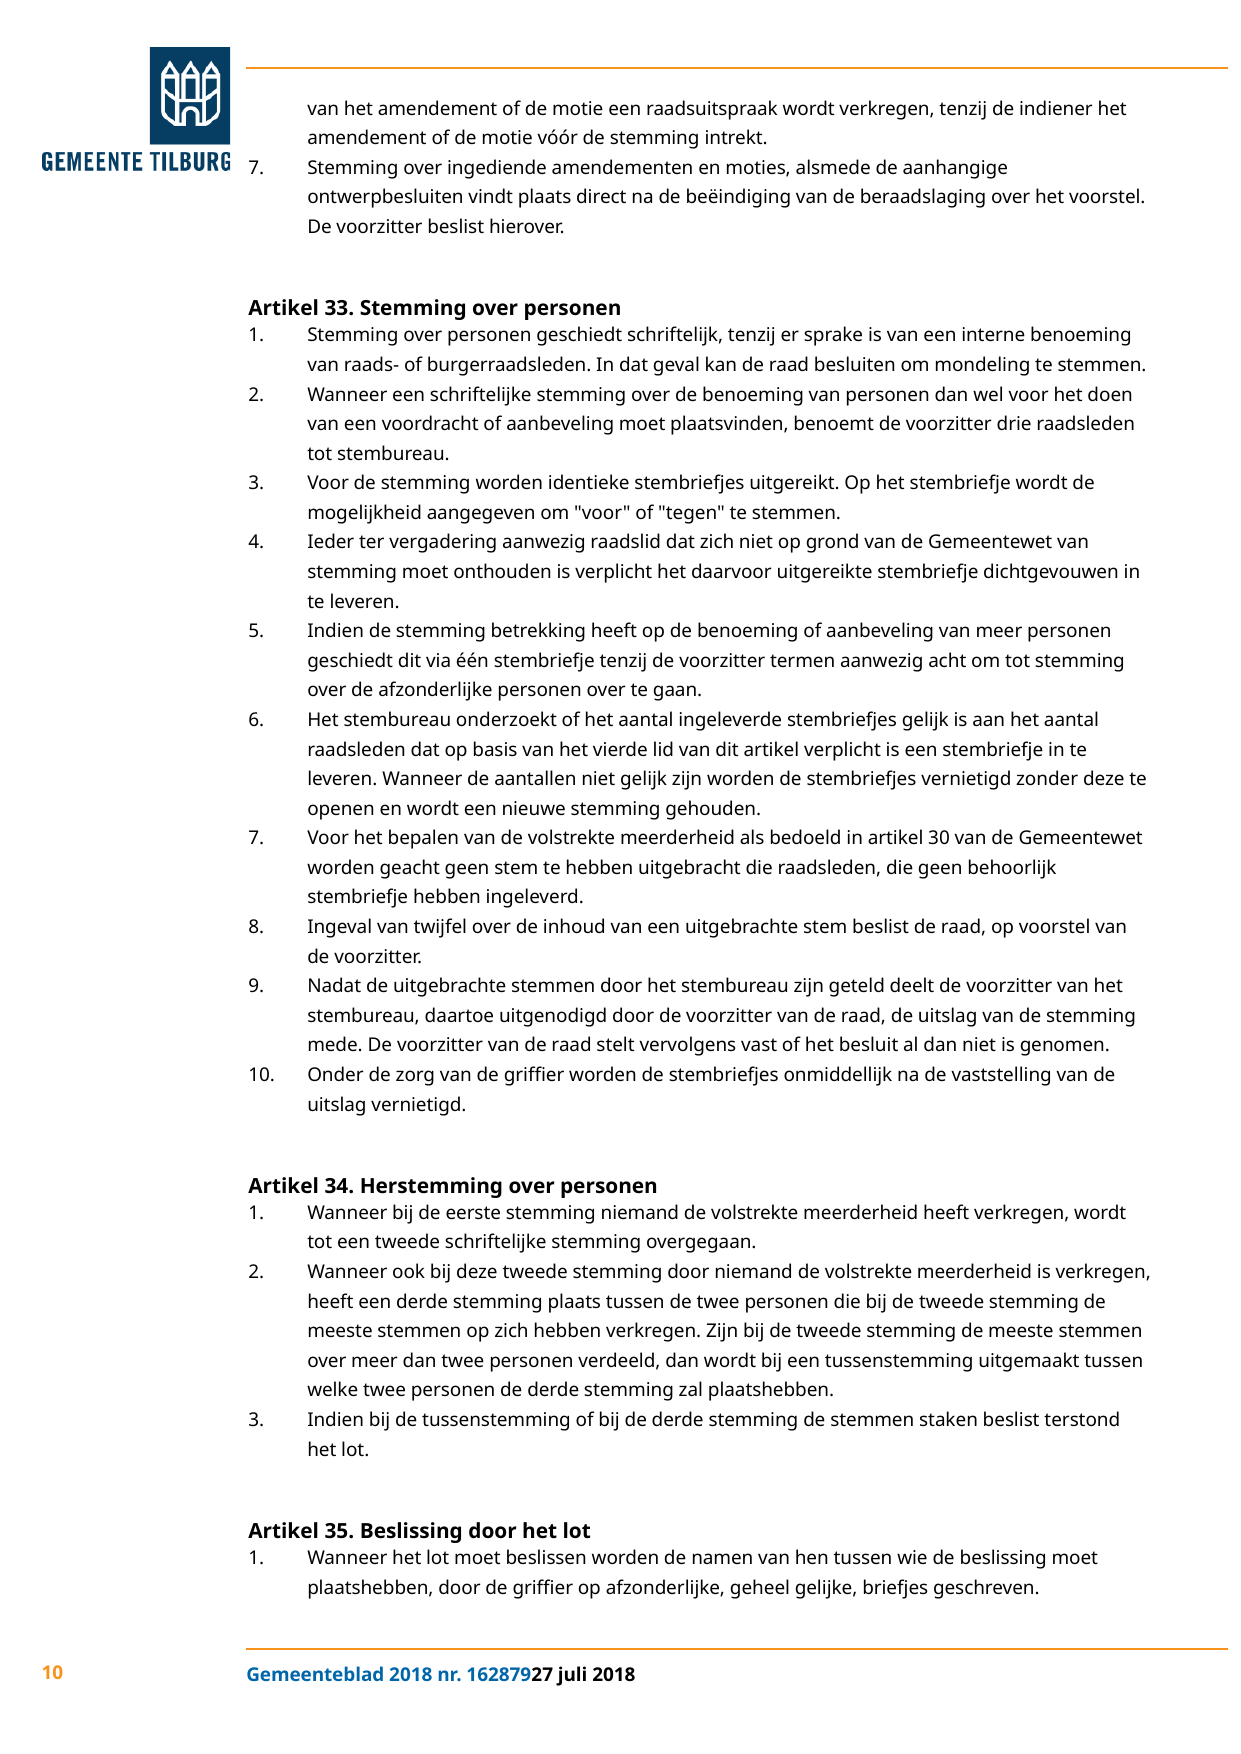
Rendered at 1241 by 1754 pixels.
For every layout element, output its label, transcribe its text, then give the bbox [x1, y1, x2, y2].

list Wanneer het lot moet beslissen worden de namen van hen tussen wie de beslissing moet plaatshebben, door de griffier op afzonderlijke, geheel gelijke, briefjes geschreven. [248, 1544, 1152, 1599]
list Voor de stemming worden identieke stembriefjes uitgereikt. Op het stembriefje wordt de mogelijkheid aangegeven om "voor" of "tegen" te stemmen. [248, 469, 1152, 525]
picture [41, 47, 231, 172]
list Ingeval van twijfel over de inhoud van een uitgebrachte stem beslist de raad, op voorstel van de voorzitter. [248, 913, 1152, 968]
list Het stembureau onderzoekt of het aantal ingeleverde stembriefjes gelijk is aan het aantal raadsleden dat op basis van het vierde lid van dit artikel verplicht is een stembriefje in te leveren. Wanneer de aantallen niet gelijk zijn worden de stembriefjes vernietigd zonder deze te openen en wordt een nieuwe stemming gehouden. [248, 706, 1152, 821]
list Indien bij de tussenstemming of bij de derde stemming de stemmen staken beslist terstond het lot. [248, 1406, 1152, 1462]
list Ieder ter vergadering aanwezig raadslid dat zich niet op grond van de Gemeentewet van stemming moet onthouden is verplicht het daarvoor uitgereikte stembriefje dichtgevouwen in te leveren. [248, 529, 1152, 613]
list Wanneer een schriftelijke stemming over de benoeming van personen dan wel voor het doen van een voordracht of aanbeveling moet plaatsvinden, benoemt de voorzitter drie raadsleden tot stembureau. [248, 381, 1152, 466]
list Indien de stemming betrekking heeft op de benoeming of aanbeveling van meer personen geschiedt dit via één stembriefje tenzij de voorzitter termen aanwezig acht om tot stemming over de afzonderlijke personen over te gaan. [248, 617, 1152, 702]
list Stemming over ingediende amendementen en moties, alsmede de aanhangige ontwerpbesluiten vindt plaats direct na de beëindiging van de beraadslaging over het voorstel. De voorzitter beslist hierover. [248, 154, 1152, 239]
list Onder de zorg van de griffier worden de stembriefjes onmiddellijk na de vaststelling van de uitslag vernietigd. [248, 1061, 1152, 1116]
text Artikel 33. Stemming over personen [248, 293, 1152, 322]
list Wanneer ook bij deze tweede stemming door niemand de volstrekte meerderheid is verkregen, heeft een derde stemming plaats tussen de twee personen die bij de tweede stemming de meeste stemmen op zich hebben verkregen. Zijn bij de tweede stemming de meeste stemmen over meer dan twee personen verdeeld, dan wordt bij een tussenstemming uitgemaakt tussen welke twee personen de derde stemming zal plaatshebben. [248, 1258, 1152, 1402]
text Artikel 35. Beslissing door het lot [248, 1516, 1152, 1544]
text Artikel 34. Herstemming over personen [248, 1171, 1152, 1199]
list Stemming over personen geschiedt schriftelijk, tenzij er sprake is van een interne benoeming van raads- of burgerraadsleden. In dat geval kan de raad besluiten om mondeling te stemmen. [248, 322, 1152, 377]
list Voor het bepalen van de volstrekte meerderheid als bedoeld in artikel 30 van de Gemeentewet worden geacht geen stem te hebben uitgebracht die raadsleden, die geen behoorlijk stembriefje hebben ingeleverd. [248, 824, 1152, 909]
list Nadat de uitgebrachte stemmen door het stembureau zijn geteld deelt de voorzitter van het stembureau, daartoe uitgenodigd door de voorzitter van de raad, de uitslag van de stemming mede. De voorzitter van de raad stelt vervolgens vast of het besluit al dan niet is genomen. [248, 972, 1152, 1057]
list Wanneer bij de eerste stemming niemand de volstrekte meerderheid heeft verkregen, wordt tot een tweede schriftelijke stemming overgegaan. [248, 1199, 1152, 1254]
list van het amendement of de motie een raadsuitspraak wordt verkregen, tenzij de indiener het amendement of de motie vóór de stemming intrekt. [248, 95, 1152, 150]
